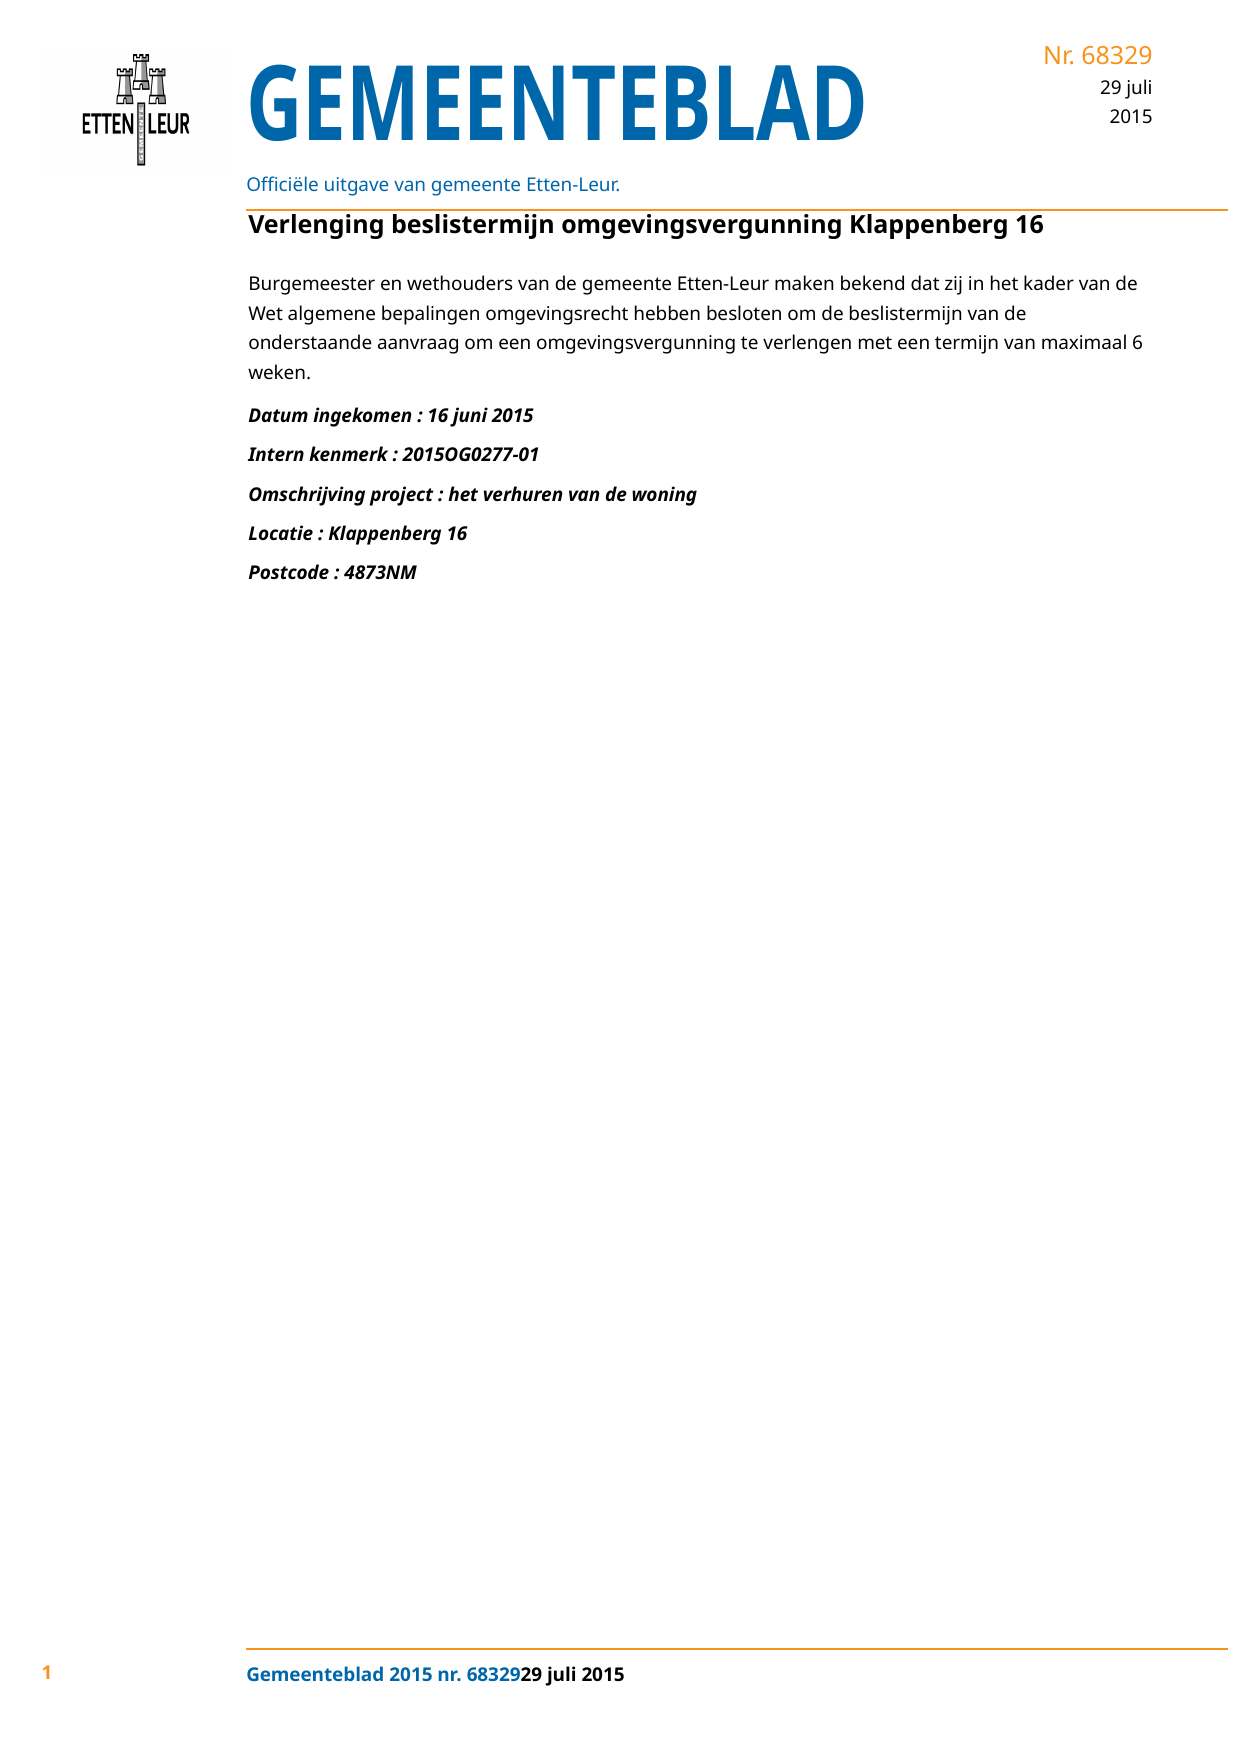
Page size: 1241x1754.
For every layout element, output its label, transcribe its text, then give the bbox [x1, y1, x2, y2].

text Locatie : Klappenberg 16 [248, 520, 1152, 546]
text Verlenging beslistermijn omgevingsvergunning Klappenberg 16 [248, 211, 1152, 241]
picture [41, 47, 231, 172]
text Omschrijving project : het verhuren van de woning [248, 481, 1152, 506]
text Intern kenmerk : 2015OG0277-01 [248, 441, 1152, 467]
text Burgemeester en wethouders van de gemeente Etten-Leur maken bekend dat zij in het kader van de Wet algemene bepalingen omgevingsrecht hebben besloten om de beslistermijn van de onderstaande aanvraag om een omgevingsvergunning te verlengen met een termijn van maximaal 6 weken. [248, 270, 1152, 385]
text Postcode : 4873NM [248, 559, 1152, 585]
text Datum ingekomen : 16 juni 2015 [248, 402, 1152, 428]
